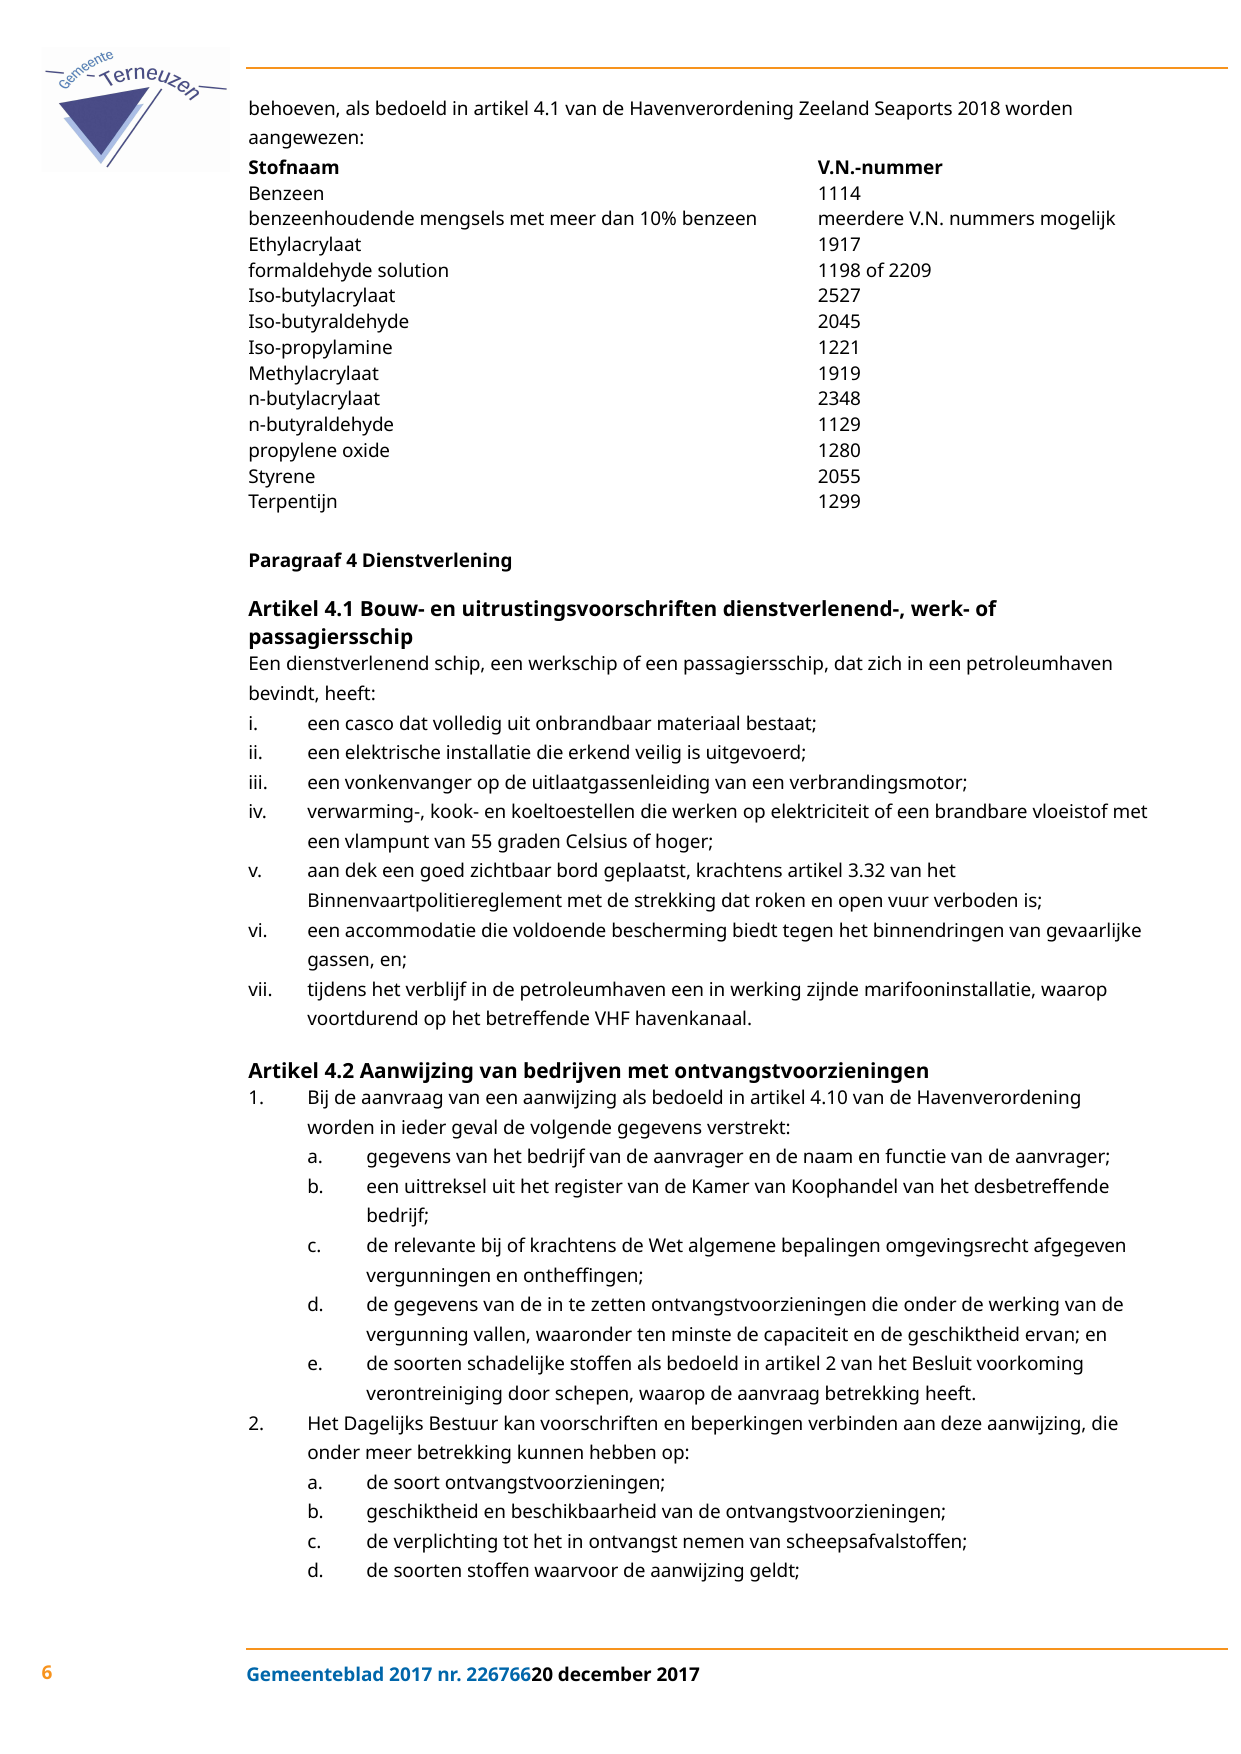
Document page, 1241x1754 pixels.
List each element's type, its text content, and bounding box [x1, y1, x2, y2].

list Bij de aanvraag van een aanwijzing als bedoeld in artikel 4.10 van de Havenverordening worden in ieder geval de volgende gegevens verstrekt: [248, 1084, 1152, 1140]
table_cell 1198 of 2209 [818, 257, 1152, 283]
table_cell Ethylacrylaat [248, 231, 818, 257]
list verwarming-, kook- en koeltoestellen die werken op elektriciteit of een brandbare vloeistof met een vlampunt van 55 graden Celsius of hoger; [248, 798, 1152, 854]
table_cell Methylacrylaat [248, 360, 818, 386]
list de soorten schadelijke stoffen als bedoeld in artikel 2 van het Besluit voorkoming verontreiniging door schepen, waarop de aanvraag betrekking heeft. [307, 1351, 1152, 1406]
table_cell 1917 [818, 231, 1152, 257]
text behoeven, als bedoeld in artikel 4.1 van de Havenverordening Zeeland Seaports 2018 worden aangewezen: [248, 95, 1152, 150]
list een elektrische installatie die erkend veilig is uitgevoerd; [248, 739, 1152, 765]
table_cell meerdere V.N. nummers mogelijk [818, 206, 1152, 231]
text Een dienstverlenend schip, een werkschip of een passagiersschip, dat zich in een petroleumhaven bevindt, heeft: [248, 651, 1152, 706]
table_cell Iso-butyraldehyde [248, 309, 818, 334]
table_cell Iso-propylamine [248, 334, 818, 360]
list gegevens van het bedrijf van de aanvrager en de naam en functie van de aanvrager; [307, 1143, 1152, 1169]
list een casco dat volledig uit onbrandbaar materiaal bestaat; [248, 710, 1152, 735]
table_cell propylene oxide [248, 437, 818, 463]
table_cell Styrene [248, 463, 818, 488]
table_cell 2055 [818, 463, 1152, 488]
text Artikel 4.1 Bouw- en uitrustingsvoorschriften dienstverlenend-, werk- of passagiersschip [248, 594, 1152, 651]
table_cell 1919 [818, 360, 1152, 386]
table_cell formaldehyde solution [248, 257, 818, 283]
table_cell 1299 [818, 489, 1152, 514]
list een accommodatie die voldoende bescherming biedt tegen het binnendringen van gevaarlijke gassen, en; [248, 917, 1152, 972]
table_cell Benzeen [248, 180, 818, 206]
table_cell Terpentijn [248, 489, 818, 514]
table_cell benzeenhoudende mengsels met meer dan 10% benzeen [248, 206, 818, 231]
list tijdens het verblijf in de petroleumhaven een in werking zijnde marifooninstallatie, waarop voortdurend op het betreffende VHF havenkanaal. [248, 976, 1152, 1031]
table_cell n-butylacrylaat [248, 386, 818, 411]
table_cell 1280 [818, 437, 1152, 463]
list een vonkenvanger op de uitlaatgassenleiding van een verbrandingsmotor; [248, 769, 1152, 794]
table_cell 2348 [818, 386, 1152, 411]
list een uittreksel uit het register van de Kamer van Koophandel van het desbetreffende bedrijf; [307, 1173, 1152, 1228]
table_cell 1114 [818, 180, 1152, 206]
table_cell 2045 [818, 309, 1152, 334]
list de gegevens van de in te zetten ontvangstvoorzieningen die onder de werking van de vergunning vallen, waaronder ten minste de capaciteit en de geschiktheid ervan; en [307, 1291, 1152, 1347]
table_cell 1129 [818, 411, 1152, 437]
list de soort ontvangstvoorzieningen; [307, 1469, 1152, 1495]
list geschiktheid en beschikbaarheid van de ontvangstvoorzieningen; [307, 1498, 1152, 1524]
list de relevante bij of krachtens de Wet algemene bepalingen omgevingsrecht afgegeven vergunningen en ontheffingen; [307, 1232, 1152, 1288]
list Het Dagelijks Bestuur kan voorschriften en beperkingen verbinden aan deze aanwijzing, die onder meer betrekking kunnen hebben op: [248, 1410, 1152, 1465]
list aan dek een goed zichtbaar bord geplaatst, krachtens artikel 3.32 van het Binnenvaartpolitiereglement met de strekking dat roken en open vuur verboden is; [248, 858, 1152, 913]
picture [41, 47, 231, 172]
table_cell Iso-butylacrylaat [248, 283, 818, 308]
table_header Stofnaam [248, 154, 818, 180]
list de verplichting tot het in ontvangst nemen van scheepsafvalstoffen; [307, 1528, 1152, 1554]
list de soorten stoffen waarvoor de aanwijzing geldt; [307, 1558, 1152, 1583]
table_cell 2527 [818, 283, 1152, 308]
text Artikel 4.2 Aanwijzing van bedrijven met ontvangstvoorzieningen [248, 1056, 1152, 1084]
table_cell n-butyraldehyde [248, 411, 818, 437]
table_header V.N.-nummer [818, 154, 1152, 180]
text Paragraaf 4 Dienstverlening [248, 547, 1152, 573]
table_cell 1221 [818, 334, 1152, 360]
